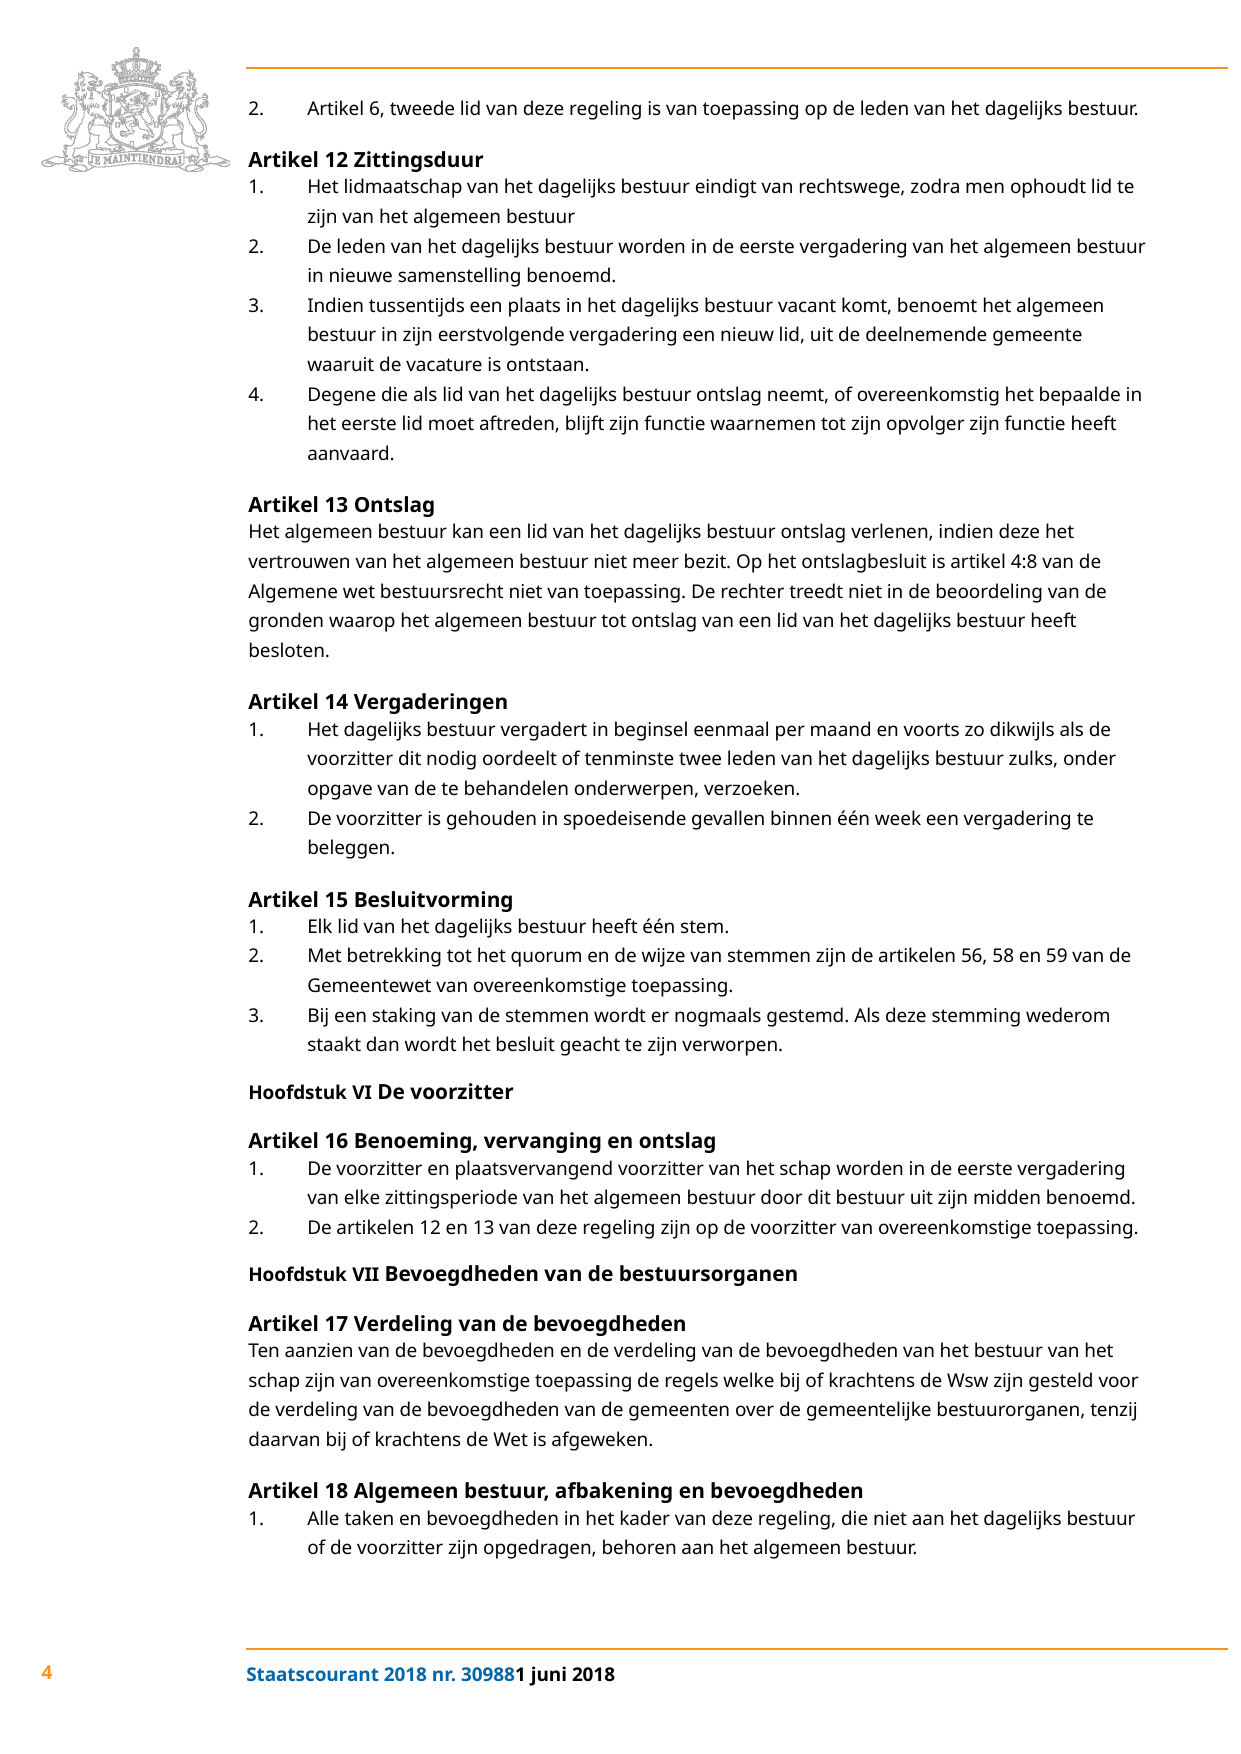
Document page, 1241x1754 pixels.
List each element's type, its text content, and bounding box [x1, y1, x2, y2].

list Het dagelijks bestuur vergadert in beginsel eenmaal per maand en voorts zo dikwijls als de voorzitter dit nodig oordeelt of tenminste twee leden van het dagelijks bestuur zulks, onder opgave van de te behandelen onderwerpen, verzoeken. [248, 716, 1152, 801]
list De leden van het dagelijks bestuur worden in de eerste vergadering van het algemeen bestuur in nieuwe samenstelling benoemd. [248, 233, 1152, 288]
list Degene die als lid van het dagelijks bestuur ontslag neemt, of overeenkomstig het bepaalde in het eerste lid moet aftreden, blijft zijn functie waarnemen tot zijn opvolger zijn functie heeft aanvaard. [248, 381, 1152, 466]
list Artikel 6, tweede lid van deze regeling is van toepassing op de leden van het dagelijks bestuur. [248, 95, 1152, 121]
text Artikel 16 Benoeming, vervanging en ontslag [248, 1126, 1152, 1155]
list De artikelen 12 en 13 van deze regeling zijn op de voorzitter van overeenkomstige toepassing. [248, 1214, 1152, 1240]
list Met betrekking tot het quorum en de wijze van stemmen zijn de artikelen 56, 58 en 59 van de Gemeentewet van overeenkomstige toepassing. [248, 943, 1152, 998]
text Artikel 17 Verdeling van de bevoegdheden [248, 1309, 1152, 1337]
picture [41, 47, 231, 172]
text Artikel 13 Ontslag [248, 490, 1152, 519]
text Artikel 18 Algemeen bestuur, afbakening en bevoegdheden [248, 1476, 1152, 1505]
list Alle taken en bevoegdheden in het kader van deze regeling, die niet aan het dagelijks bestuur of de voorzitter zijn opgedragen, behoren aan het algemeen bestuur. [248, 1505, 1152, 1560]
list De voorzitter is gehouden in spoedeisende gevallen binnen één week een vergadering te beleggen. [248, 805, 1152, 860]
list De voorzitter en plaatsvervangend voorzitter van het schap worden in de eerste vergadering van elke zittingsperiode van het algemeen bestuur door dit bestuur uit zijn midden benoemd. [248, 1155, 1152, 1210]
text Het algemeen bestuur kan een lid van het dagelijks bestuur ontslag verlenen, indien deze het vertrouwen van het algemeen bestuur niet meer bezit. Op het ontslagbesluit is artikel 4:8 van de Algemene wet bestuursrecht niet van toepassing. De rechter treedt niet in de beoordeling van de gronden waarop het algemeen bestuur tot ontslag van een lid van het dagelijks bestuur heeft besloten. [248, 519, 1152, 663]
list Bij een staking van de stemmen wordt er nogmaals gestemd. Als deze stemming wederom staakt dan wordt het besluit geacht te zijn verworpen. [248, 1002, 1152, 1057]
text Hoofdstuk VI De voorzitter [248, 1077, 1152, 1106]
text Artikel 12 Zittingsduur [248, 145, 1152, 174]
list Elk lid van het dagelijks bestuur heeft één stem. [248, 913, 1152, 939]
text Artikel 14 Vergaderingen [248, 687, 1152, 716]
list Indien tussentijds een plaats in het dagelijks bestuur vacant komt, benoemt het algemeen bestuur in zijn eerstvolgende vergadering een nieuw lid, uit de deelnemende gemeente waaruit de vacature is ontstaan. [248, 292, 1152, 377]
list Het lidmaatschap van het dagelijks bestuur eindigt van rechtswege, zodra men ophoudt lid te zijn van het algemeen bestuur [248, 174, 1152, 229]
text Ten aanzien van de bevoegdheden en de verdeling van de bevoegdheden van het bestuur van het schap zijn van overeenkomstige toepassing de regels welke bij of krachtens de Wsw zijn gesteld voor de verdeling van de bevoegdheden van de gemeenten over de gemeentelijke bestuurorganen, tenzij daarvan bij of krachtens de Wet is afgeweken. [248, 1337, 1152, 1452]
text Hoofdstuk VII Bevoegdheden van de bestuursorganen [248, 1259, 1152, 1288]
text Artikel 15 Besluitvorming [248, 885, 1152, 913]
